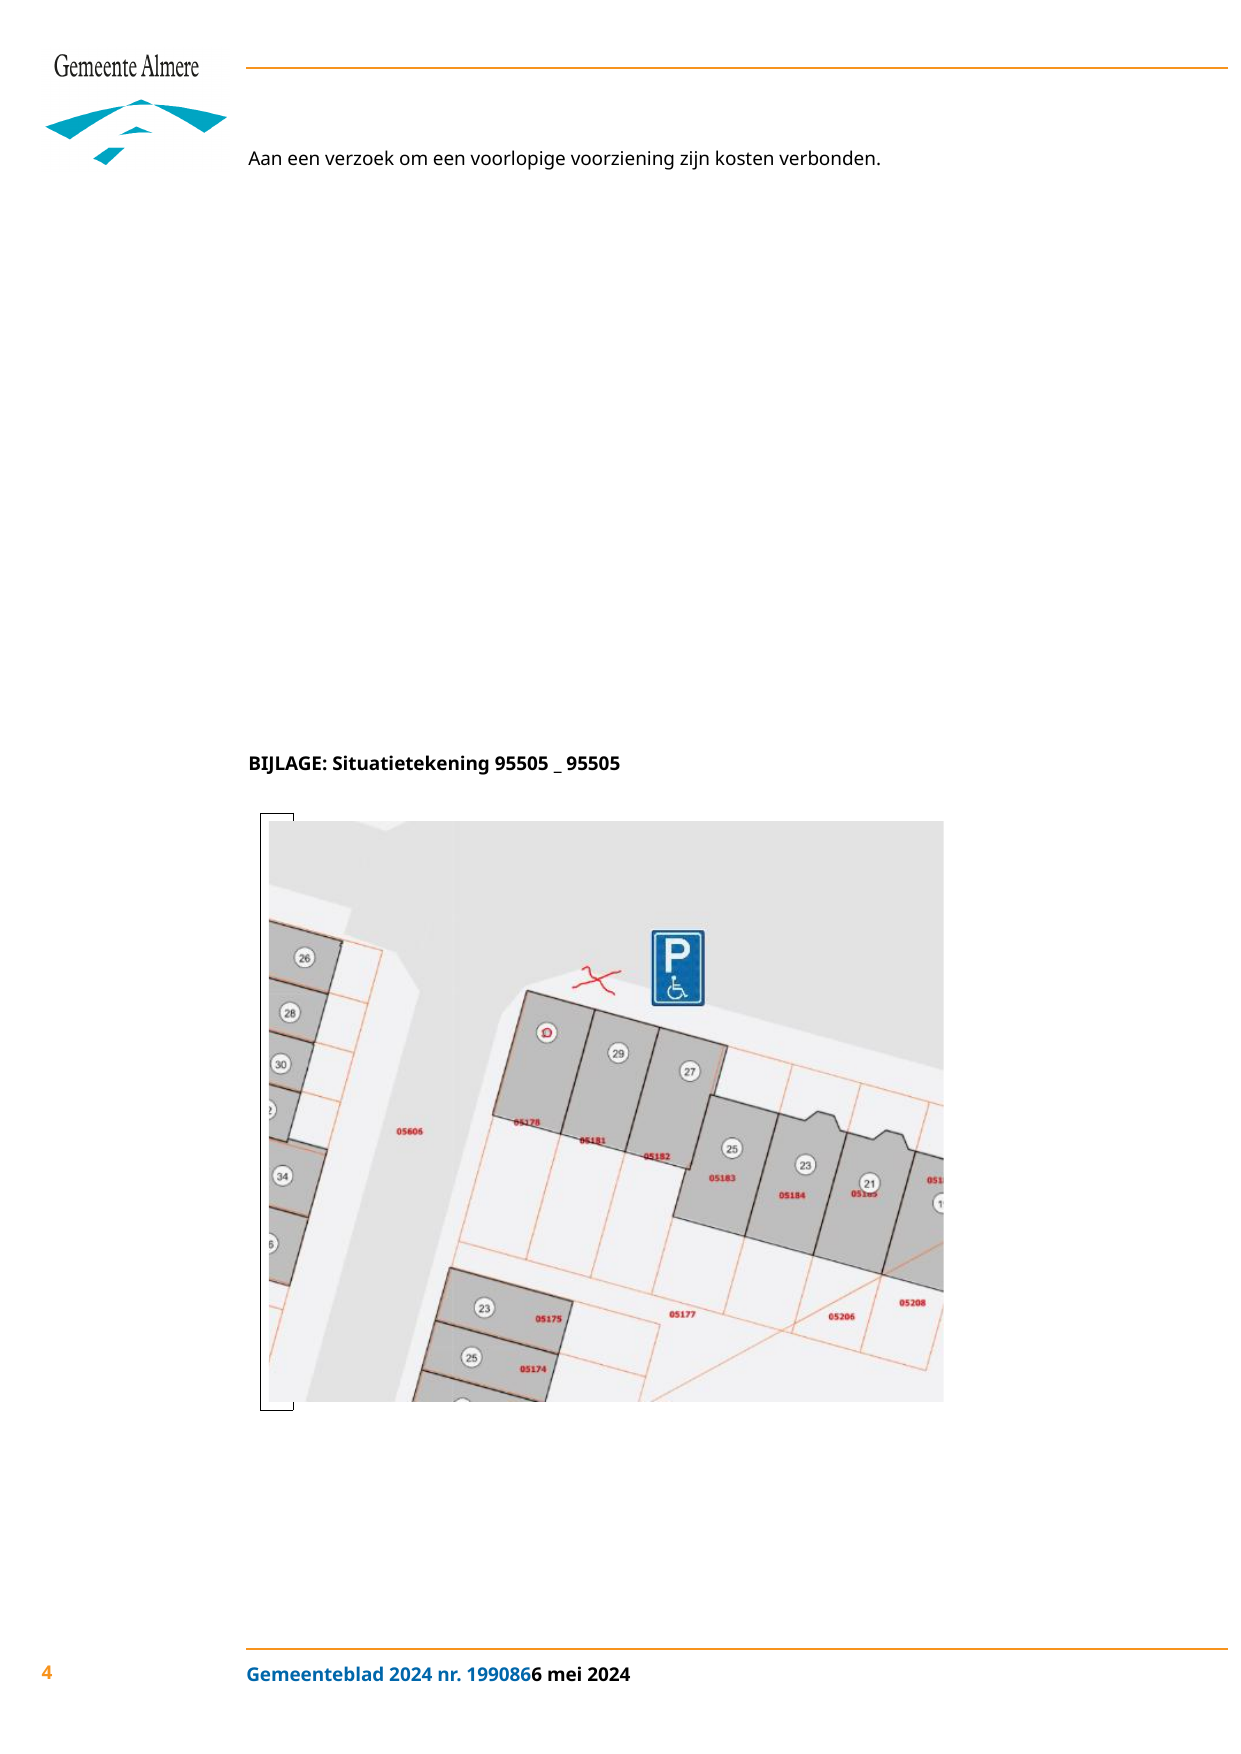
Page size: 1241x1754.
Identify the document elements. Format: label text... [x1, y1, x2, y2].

text Aan een verzoek om een voorlopige voorziening zijn kosten verbonden. [248, 145, 1152, 171]
picture [41, 47, 231, 172]
picture [268, 821, 944, 1402]
text BIJLAGE: Situatietekening 95505 _ 95505 [248, 750, 1152, 776]
